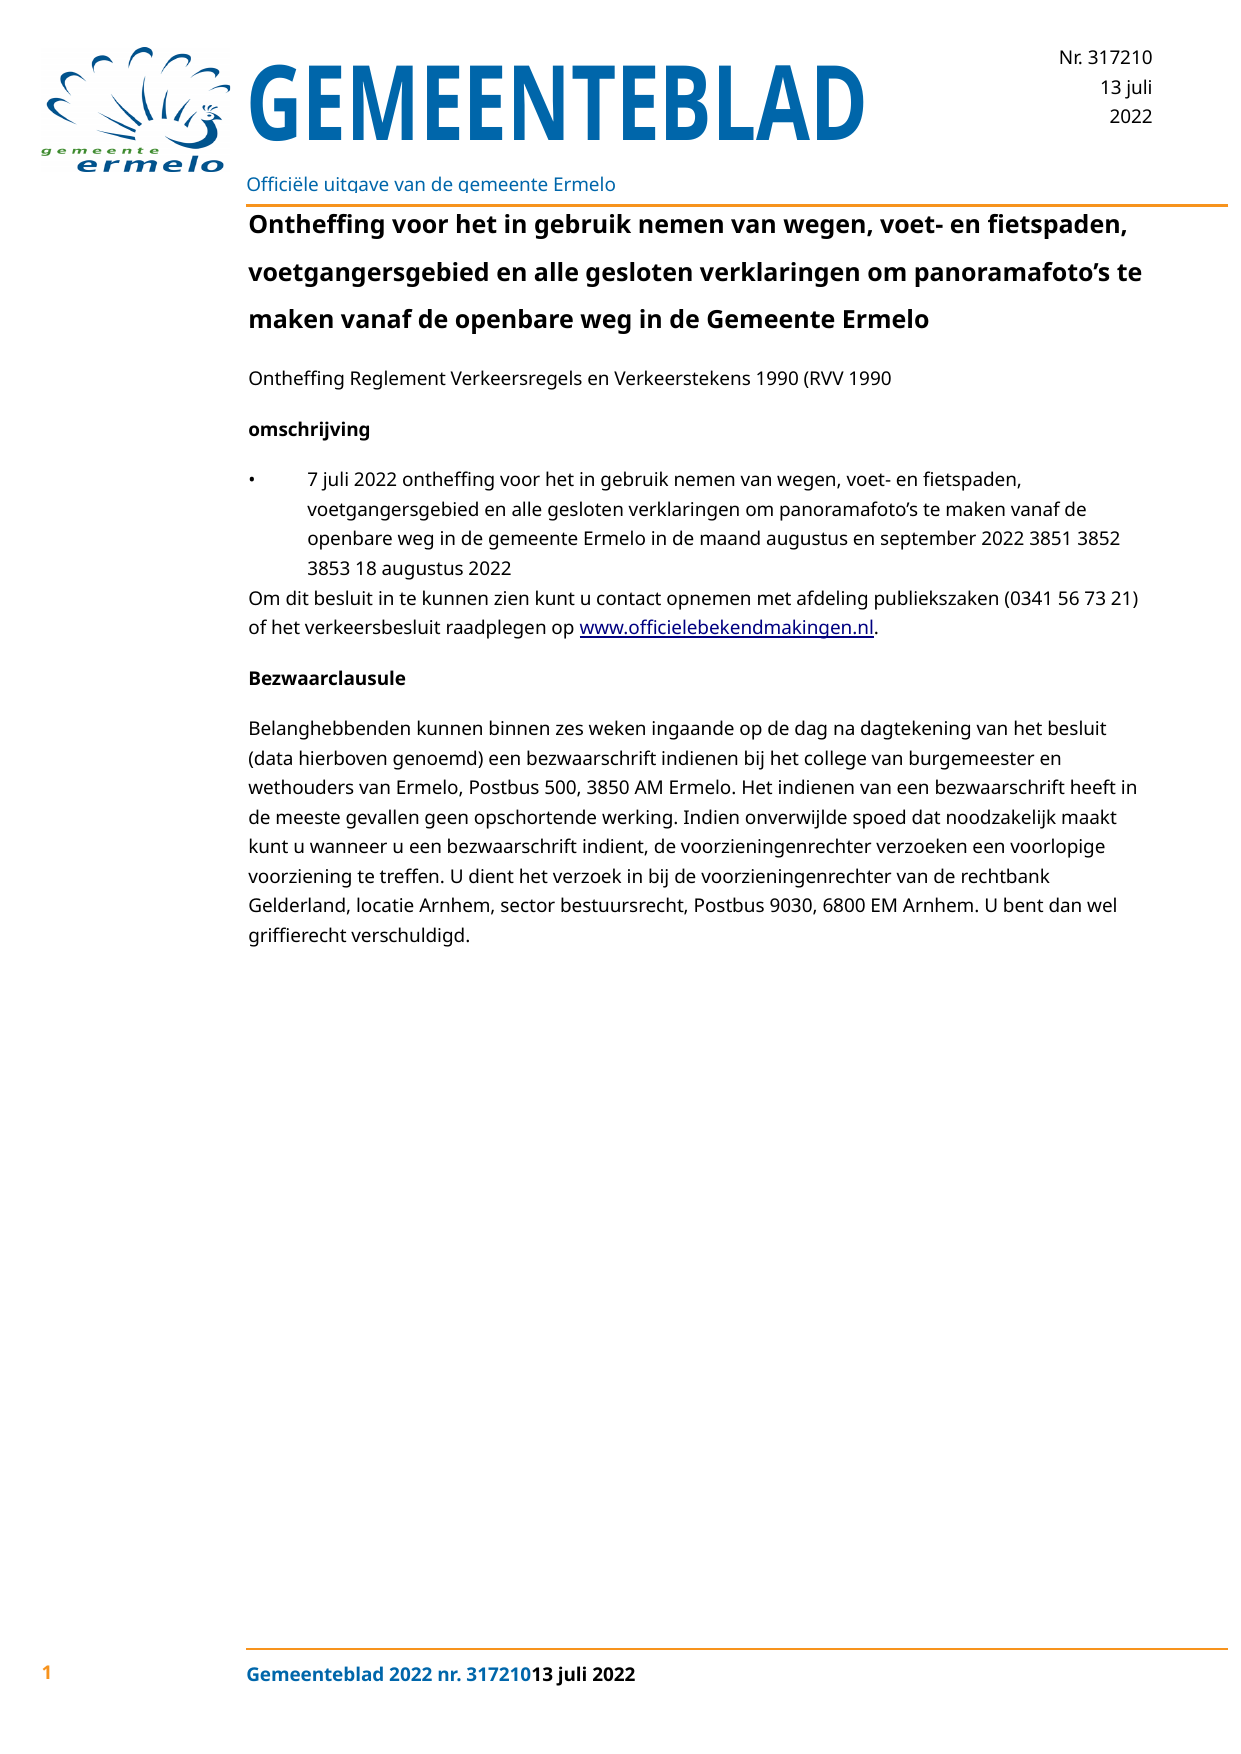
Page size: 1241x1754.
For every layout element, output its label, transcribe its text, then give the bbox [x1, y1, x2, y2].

text Om dit besluit in te kunnen zien kunt u contact opnemen met afdeling publiekszaken (0341 56 73 21) of het verkeersbesluit raadplegen op www.officielebekendmakingen.nl. [248, 585, 1152, 640]
text Belanghebbenden kunnen binnen zes weken ingaande op de dag na dagtekening van het besluit (data hierboven genoemd) een bezwaarschrift indienen bij het college van burgemeester en wethouders van Ermelo, Postbus 500, 3850 AM Ermelo. Het indienen van een bezwaarschrift heeft in de meeste gevallen geen opschortende werking. Indien onverwijlde spoed dat noodzakelijk maakt kunt u wanneer u een bezwaarschrift indient, de voorzieningenrechter verzoeken een voorlopige voorziening te treffen. U dient het verzoek in bij de voorzieningenrechter van de rechtbank Gelderland, locatie Arnhem, sector bestuursrecht, Postbus 9030, 6800 EM Arnhem. U bent dan wel griffierecht verschuldigd. [248, 715, 1152, 948]
text Bezwaarclausule [248, 665, 1152, 690]
list 7 juli 2022 ontheffing voor het in gebruik nemen van wegen, voet- en fietspaden, voetgangersgebied en alle gesloten verklaringen om panoramafoto’s te maken vanaf de openbare weg in de gemeente Ermelo in de maand augustus en september 2022 3851 3852 3853 18 augustus 2022 [248, 466, 1152, 581]
text Ontheffing voor het in gebruik nemen van wegen, voet- en fietspaden, voetgangersgebied en alle gesloten verklaringen om panoramafoto’s te maken vanaf de openbare weg in de Gemeente Ermelo [248, 207, 1152, 336]
text Ontheffing Reglement Verkeersregels en Verkeerstekens 1990 (RVV 1990 [248, 366, 1152, 391]
picture [41, 47, 231, 172]
text omschrijving [248, 416, 1152, 442]
